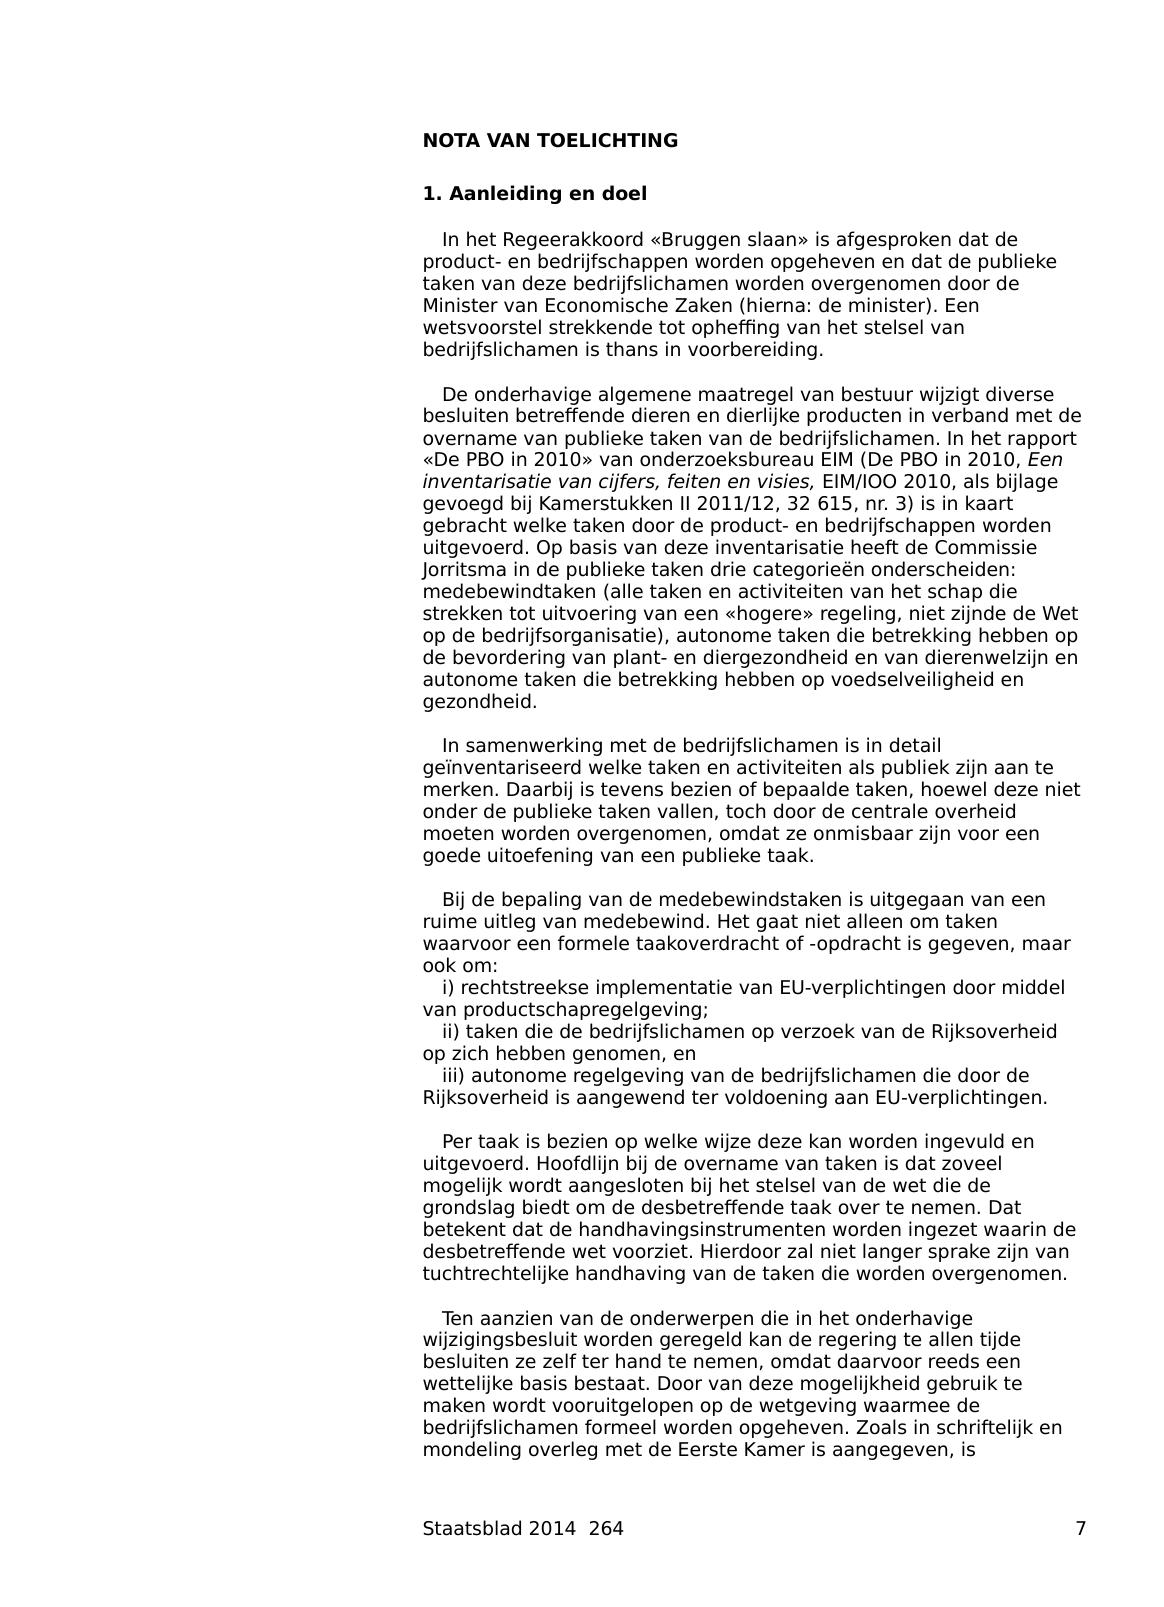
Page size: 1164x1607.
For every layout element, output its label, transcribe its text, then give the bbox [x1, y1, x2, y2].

text In het Regeerakkoord «Bruggen slaan» is afgesproken dat de product- en bedrijfschappen worden opgeheven en dat de publieke taken van deze bedrijfslichamen worden overgenomen door de Minister van Economische Zaken (hierna: de minister). Een wetsvoorstel strekkende tot opheffing van het stelsel van bedrijfslichamen is thans in voorbereiding. [422, 229, 1087, 361]
subtitle NOTA VAN TOELICHTING [422, 130, 1087, 152]
text Ten aanzien van de onderwerpen die in het onderhavige wijzigingsbesluit worden geregeld kan de regering te allen tijde besluiten ze zelf ter hand te nemen, omdat daarvoor reeds een wettelijke basis bestaat. Door van deze mogelijkheid gebruik te maken wordt vooruitgelopen op de wetgeving waarmee de bedrijfslichamen formeel worden opgeheven. Zoals in schriftelijk en mondeling overleg met de Eerste Kamer is aangegeven, is [422, 1307, 1087, 1461]
text i) rechtstreekse implementatie van EU-verplichtingen door middel van productschapregelgeving; [422, 977, 1087, 1021]
text In samenwerking met de bedrijfslichamen is in detail geïnventariseerd welke taken en activiteiten als publiek zijn aan te merken. Daarbij is tevens bezien of bepaalde taken, hoewel deze niet onder de publieke taken vallen, toch door de centrale overheid moeten worden overgenomen, omdat ze onmisbaar zijn voor een goede uitoefening van een publieke taak. [422, 735, 1087, 867]
text ii) taken die de bedrijfslichamen op verzoek van de Rijksoverheid op zich hebben genomen, en [422, 1021, 1087, 1065]
subtitle 1. Aanleiding en doel [422, 182, 1087, 204]
text iii) autonome regelgeving van de bedrijfslichamen die door de Rijksoverheid is aangewend ter voldoening aan EU-verplichtingen. [422, 1065, 1087, 1109]
text De onderhavige algemene maatregel van bestuur wijzigt diverse besluiten betreffende dieren en dierlijke producten in verband met de overname van publieke taken van de bedrijfslichamen. In het rapport «De PBO in 2010» van onderzoeksbureau EIM (De PBO in 2010, Een inventarisatie van cijfers, feiten en visies, EIM/IOO 2010, als bijlage gevoegd bij Kamerstukken II 2011/12, 32 615, nr. 3) is in kaart gebracht welke taken door de product- en bedrijfschappen worden uitgevoerd. Op basis van deze inventarisatie heeft de Commissie Jorritsma in de publieke taken drie categorieën onderscheiden: medebewindtaken (alle taken en activiteiten van het schap die strekken tot uitvoering van een «hogere» regeling, niet zijnde de Wet op de bedrijfsorganisatie), autonome taken die betrekking hebben op de bevordering van plant- en diergezondheid en van dierenwelzijn en autonome taken die betrekking hebben op voedselveiligheid en gezondheid. [422, 383, 1087, 713]
text Per taak is bezien op welke wijze deze kan worden ingevuld en uitgevoerd. Hoofdlijn bij de overname van taken is dat zoveel mogelijk wordt aangesloten bij het stelsel van de wet die de grondslag biedt om de desbetreffende taak over te nemen. Dat betekent dat de handhavingsinstrumenten worden ingezet waarin de desbetreffende wet voorziet. Hierdoor zal niet langer sprake zijn van tuchtrechtelijke handhaving van de taken die worden overgenomen. [422, 1131, 1087, 1285]
text Bij de bepaling van de medebewindstaken is uitgegaan van een ruime uitleg van medebewind. Het gaat niet alleen om taken waarvoor een formele taakoverdracht of -opdracht is gegeven, maar ook om: [422, 889, 1087, 977]
